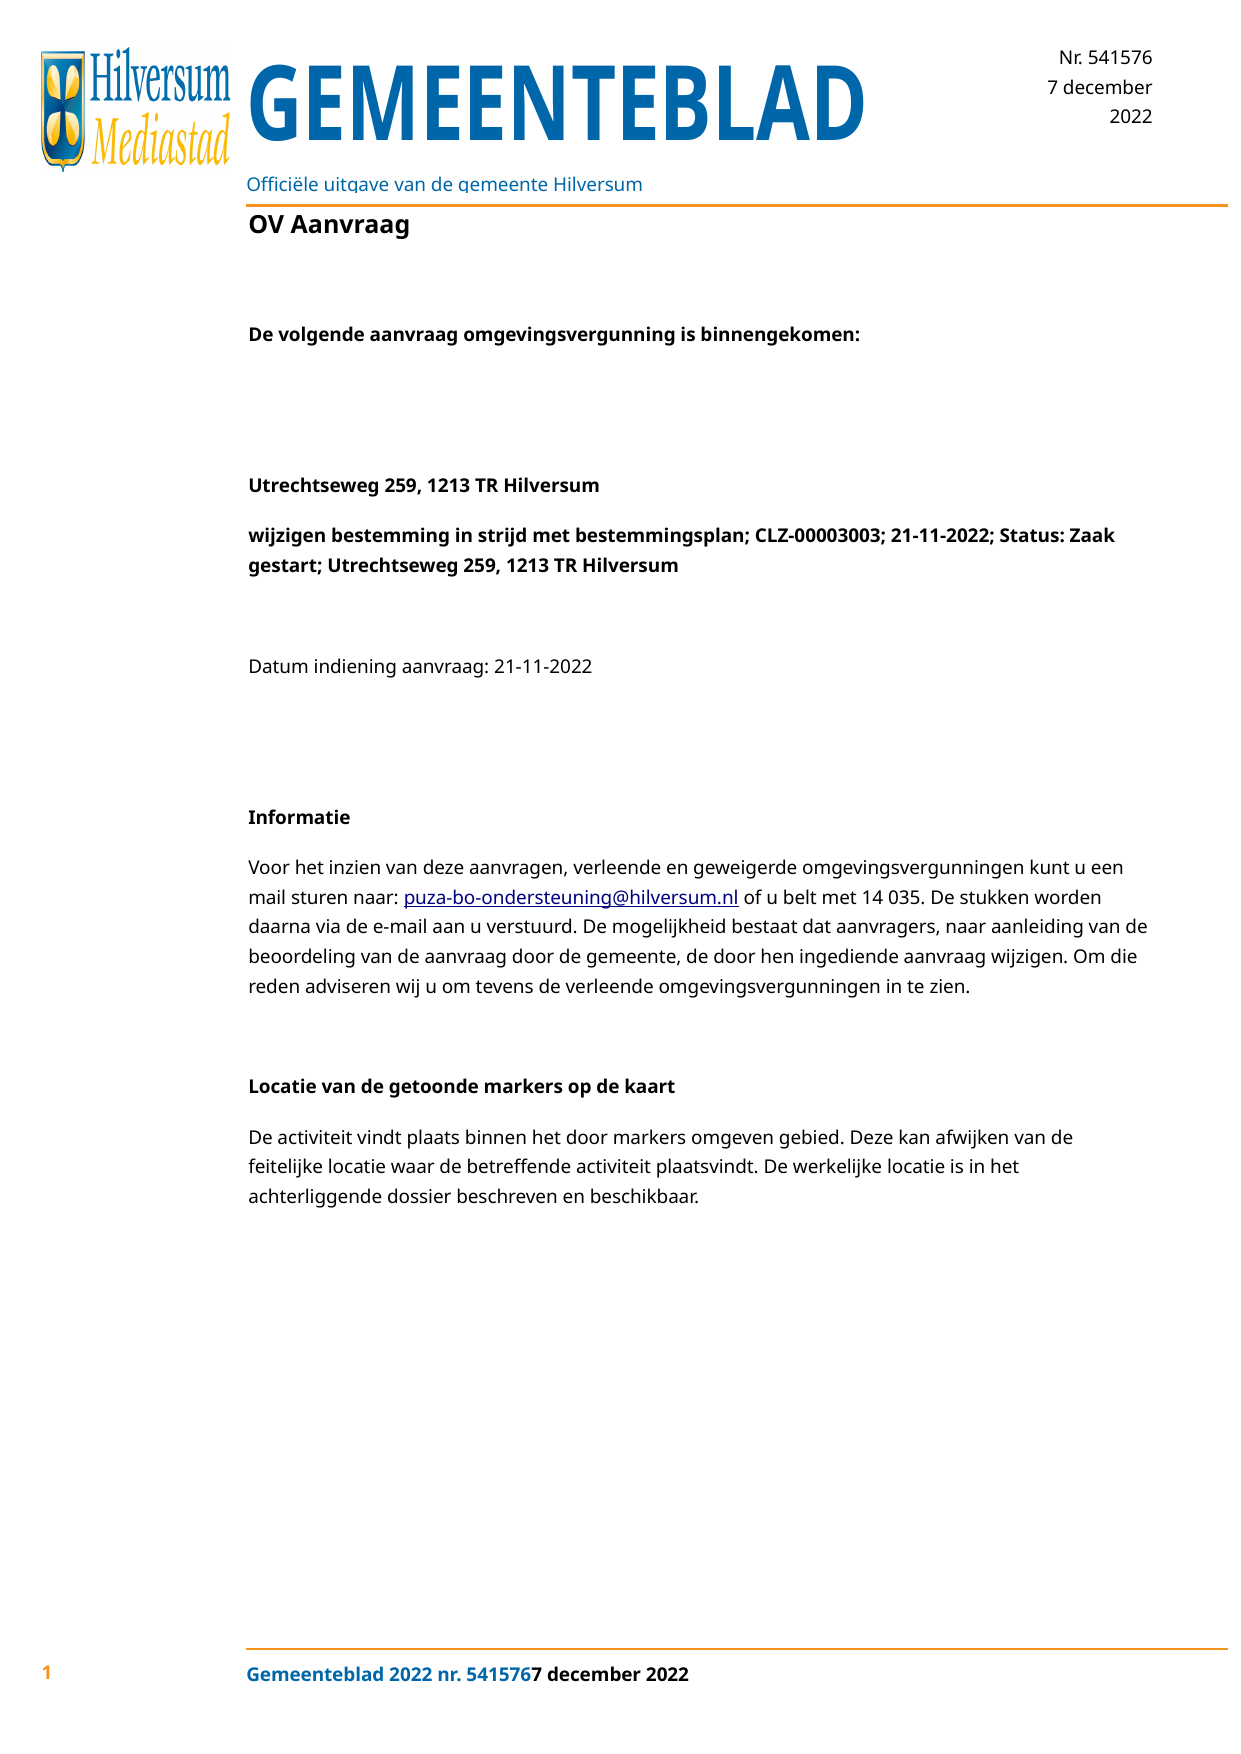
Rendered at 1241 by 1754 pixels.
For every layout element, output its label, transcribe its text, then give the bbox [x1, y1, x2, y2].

text OV Aanvraag [248, 207, 1152, 241]
text De activiteit vindt plaats binnen het door markers omgeven gebied. Deze kan afwijken van de feitelijke locatie waar de betreffende activiteit plaatsvindt. De werkelijke locatie is in het achterliggende dossier beschreven en beschikbaar. [248, 1124, 1152, 1209]
text wijzigen bestemming in strijd met bestemmingsplan; CLZ-00003003; 21-11-2022; Status: Zaak gestart; Utrechtseweg 259, 1213 TR Hilversum [248, 522, 1152, 578]
text Utrechtseweg 259, 1213 TR Hilversum [248, 472, 1152, 498]
text Locatie van de getoonde markers op de kaart [248, 1074, 1152, 1099]
text Informatie [248, 804, 1152, 830]
text De volgende aanvraag omgevingsvergunning is binnengekomen: [248, 321, 1152, 346]
text Datum indiening aanvraag: 21-11-2022 [248, 653, 1152, 678]
text Voor het inzien van deze aanvragen, verleende en geweigerde omgevingsvergunningen kunt u een mail sturen naar: puza-bo-ondersteuning@hilversum.nl of u belt met 14 035. De stukken worden daarna via de e-mail aan u verstuurd. De mogelijkheid bestaat dat aanvragers, naar aanleiding van de beoordeling van de aanvraag door de gemeente, de door hen ingediende aanvraag wijzigen. Om die reden adviseren wij u om tevens de verleende omgevingsvergunningen in te zien. [248, 854, 1152, 998]
picture [41, 47, 231, 172]
